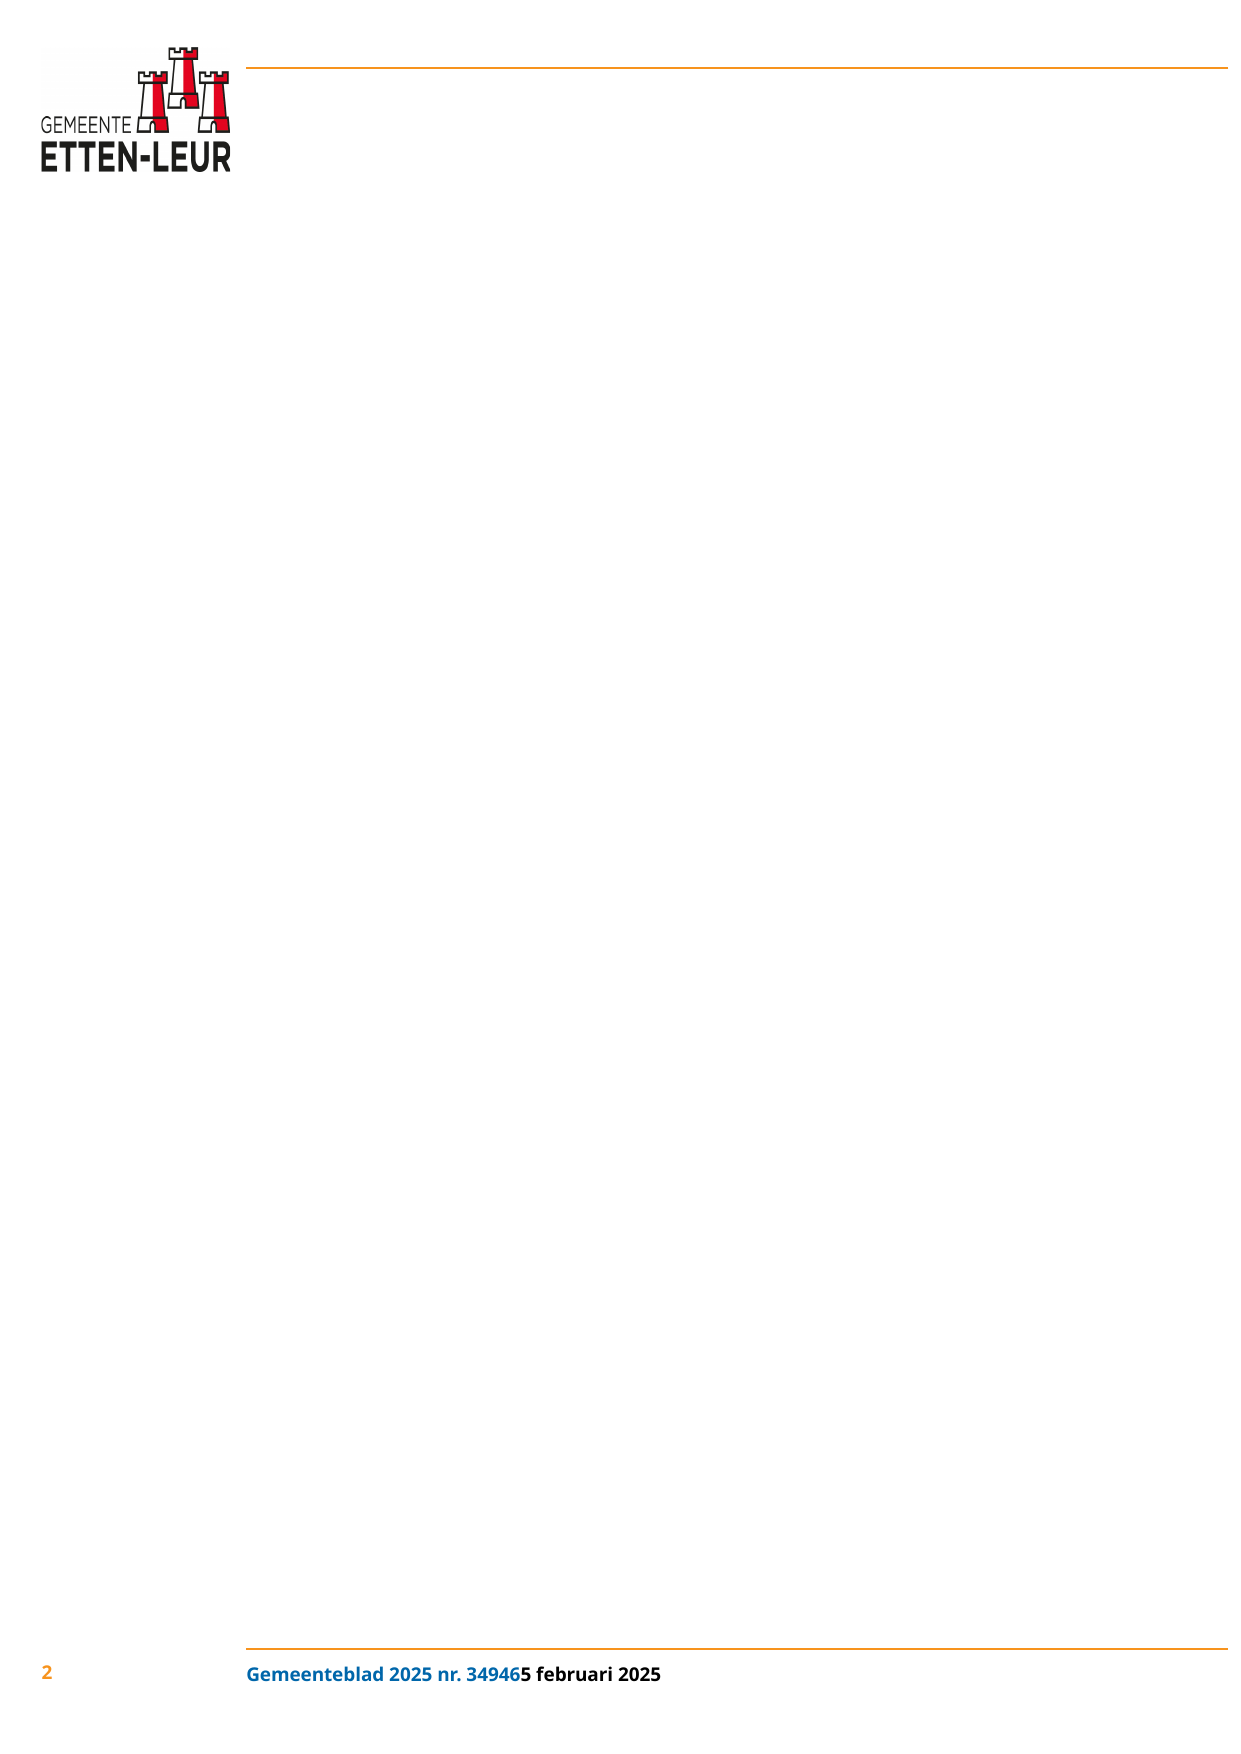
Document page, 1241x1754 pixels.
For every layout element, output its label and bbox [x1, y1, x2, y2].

picture [41, 47, 231, 172]
